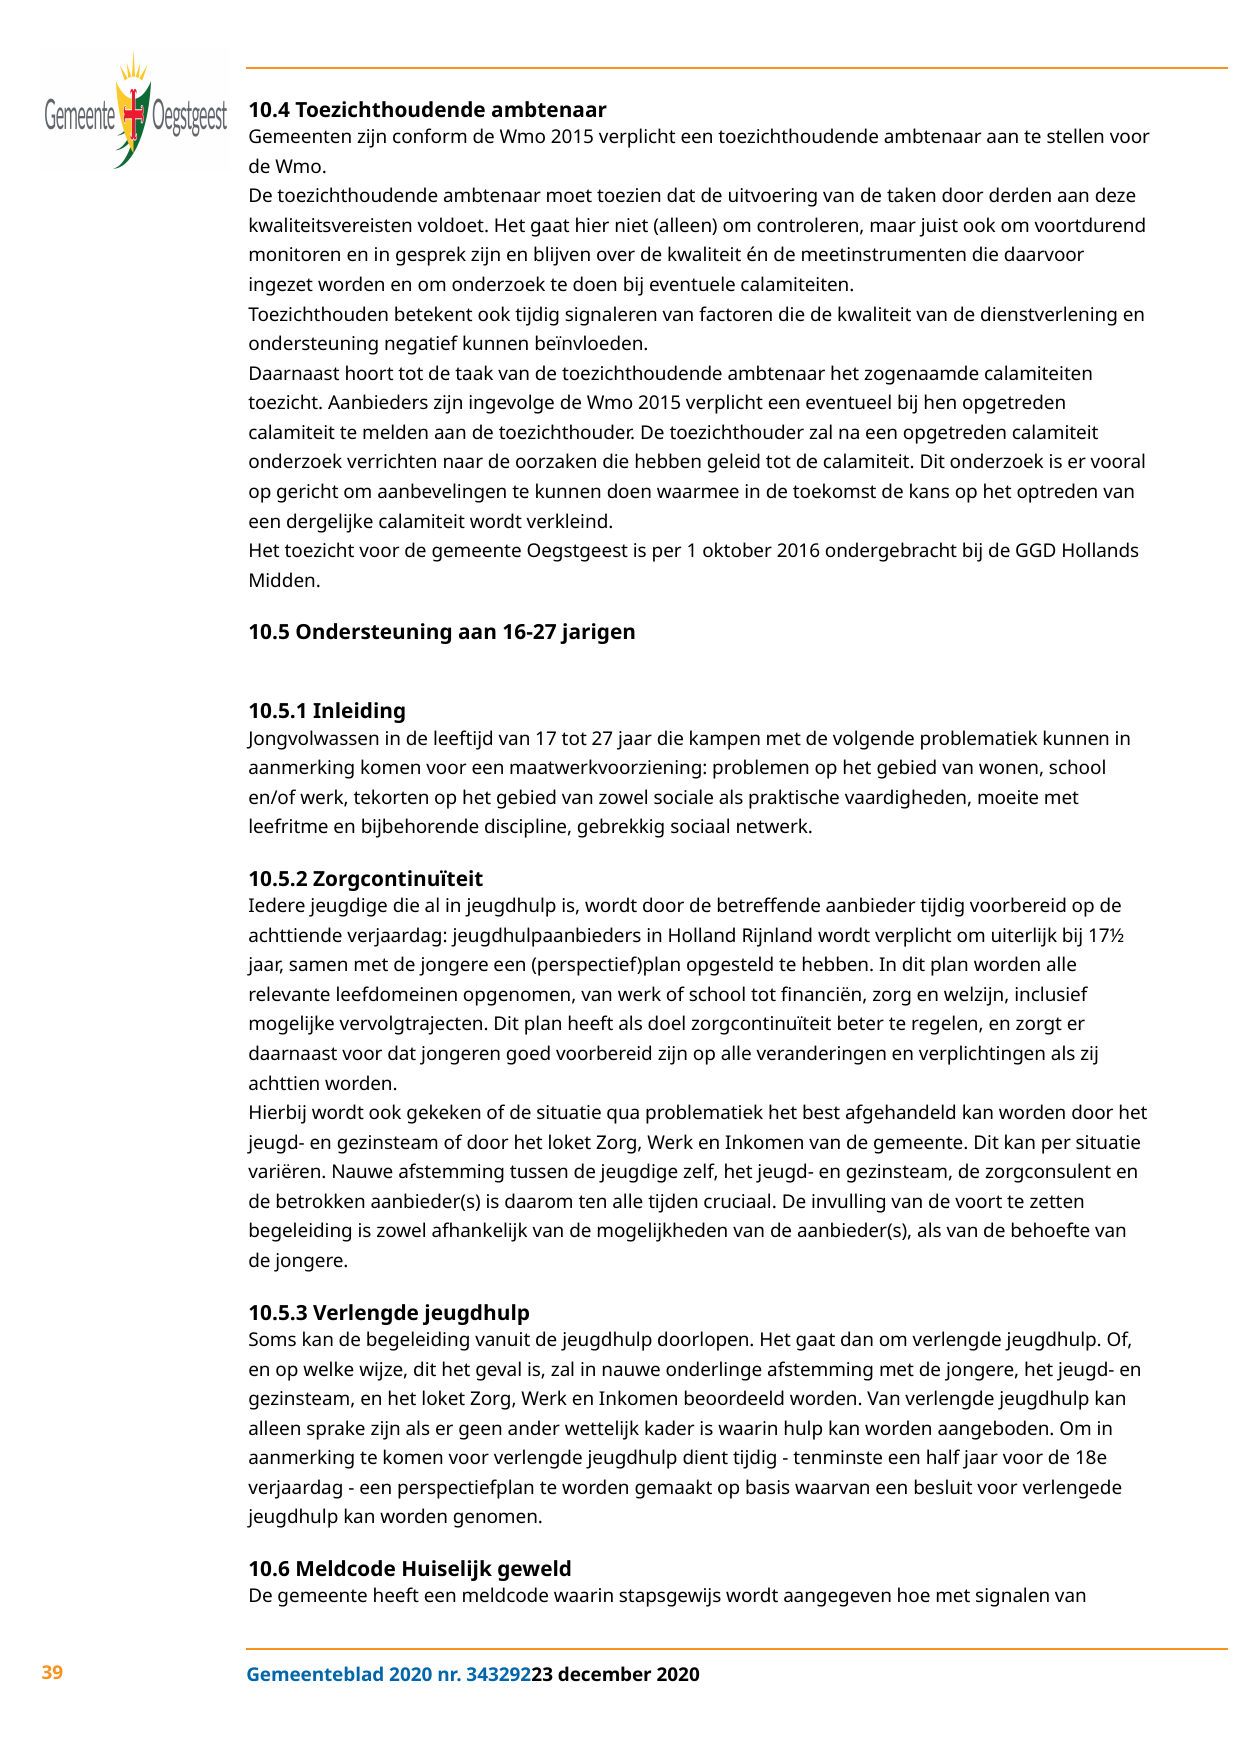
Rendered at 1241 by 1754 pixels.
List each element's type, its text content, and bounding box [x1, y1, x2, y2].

text 10.4 Toezichthoudende ambtenaar [248, 95, 1152, 123]
text 10.5 Ondersteuning aan 16-27 jarigen [248, 617, 1152, 646]
text Jongvolwassen in de leeftijd van 17 tot 27 jaar die kampen met de volgende problematiek kunnen in aanmerking komen voor een maatwerkvoorziening: problemen op het gebied van wonen, school en/of werk, tekorten op het gebied van zowel sociale als praktische vaardigheden, moeite met leefritme en bijbehorende discipline, gebrekkig sociaal netwerk. [248, 725, 1152, 839]
text Toezichthouden betekent ook tijdig signaleren van factoren die de kwaliteit van de dienstverlening en ondersteuning negatief kunnen beïnvloeden. [248, 301, 1152, 356]
text Het toezicht voor de gemeente Oegstgeest is per 1 oktober 2016 ondergebracht bij de GGD Hollands Midden. [248, 537, 1152, 593]
text 10.6 Meldcode Huiselijk geweld [248, 1554, 1152, 1582]
text Soms kan de begeleiding vanuit de jeugdhulp doorlopen. Het gaat dan om verlengde jeugdhulp. Of, en op welke wijze, dit het geval is, zal in nauwe onderlinge afstemming met de jongere, het jeugd- en gezinsteam, en het loket Zorg, Werk en Inkomen beoordeeld worden. Van verlengde jeugdhulp kan alleen sprake zijn als er geen ander wettelijk kader is waarin hulp kan worden aangeboden. Om in aanmerking te komen voor verlengde jeugdhulp dient tijdig - tenminste een half jaar voor de 18e verjaardag - een perspectiefplan te worden gemaakt op basis waarvan een besluit voor verlengede jeugdhulp kan worden genomen. [248, 1326, 1152, 1529]
text Iedere jeugdige die al in jeugdhulp is, wordt door de betreffende aanbieder tijdig voorbereid op de achttiende verjaardag: jeugdhulpaanbieders in Holland Rijnland wordt verplicht om uiterlijk bij 17½ jaar, samen met de jongere een (perspectief)plan opgesteld te hebben. In dit plan worden alle relevante leefdomeinen opgenomen, van werk of school tot financiën, zorg en welzijn, inclusief mogelijke vervolgtrajecten. Dit plan heeft als doel zorgcontinuïteit beter te regelen, en zorgt er daarnaast voor dat jongeren goed voorbereid zijn op alle veranderingen en verplichtingen als zij achttien worden. [248, 892, 1152, 1096]
text De toezichthoudende ambtenaar moet toezien dat de uitvoering van de taken door derden aan deze kwaliteitsvereisten voldoet. Het gaat hier niet (alleen) om controleren, maar juist ook om voortdurend monitoren en in gesprek zijn en blijven over de kwaliteit én de meetinstrumenten die daarvoor ingezet worden en om onderzoek te doen bij eventuele calamiteiten. [248, 182, 1152, 297]
text De gemeente heeft een meldcode waarin stapsgewijs wordt aangegeven hoe met signalen van [248, 1582, 1152, 1608]
text Hierbij wordt ook gekeken of de situatie qua problematiek het best afgehandeld kan worden door het jeugd- en gezinsteam of door het loket Zorg, Werk en Inkomen van de gemeente. Dit kan per situatie variëren. Nauwe afstemming tussen de jeugdige zelf, het jeugd- en gezinsteam, de zorgconsulent en de betrokken aanbieder(s) is daarom ten alle tijden cruciaal. De invulling van de voort te zetten begeleiding is zowel afhankelijk van de mogelijkheden van de aanbieder(s), als van de behoefte van de jongere. [248, 1099, 1152, 1273]
text Gemeenten zijn conform de Wmo 2015 verplicht een toezichthoudende ambtenaar aan te stellen voor de Wmo. [248, 123, 1152, 178]
text 10.5.2 Zorgcontinuïteit [248, 864, 1152, 892]
picture [41, 47, 231, 172]
text Daarnaast hoort tot de taak van de toezichthoudende ambtenaar het zogenaamde calamiteiten toezicht. Aanbieders zijn ingevolge de Wmo 2015 verplicht een eventueel bij hen opgetreden calamiteit te melden aan de toezichthouder. De toezichthouder zal na een opgetreden calamiteit onderzoek verrichten naar de oorzaken die hebben geleid tot de calamiteit. Dit onderzoek is er vooral op gericht om aanbevelingen te kunnen doen waarmee in de toekomst de kans op het optreden van een dergelijke calamiteit wordt verkleind. [248, 360, 1152, 533]
text 10.5.1 Inleiding [248, 696, 1152, 725]
text 10.5.3 Verlengde jeugdhulp [248, 1298, 1152, 1326]
